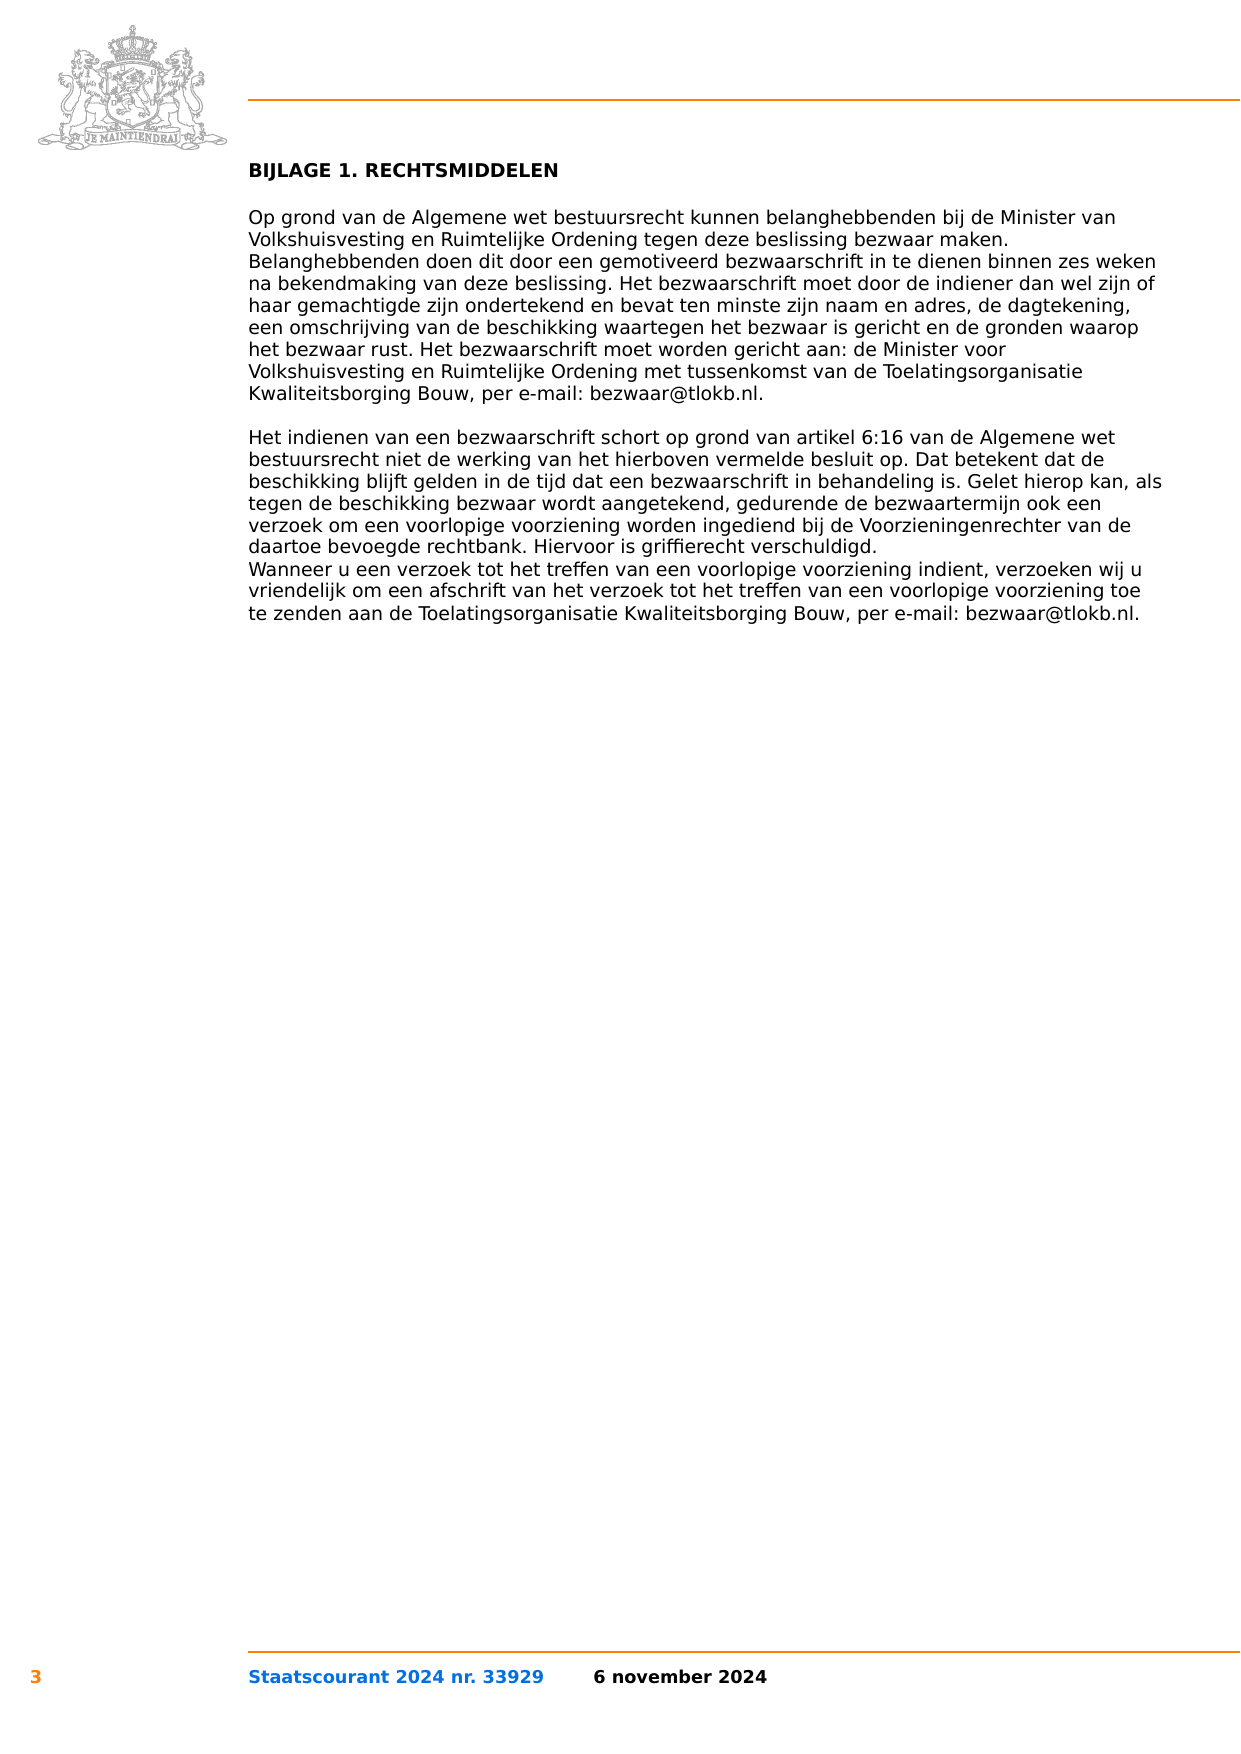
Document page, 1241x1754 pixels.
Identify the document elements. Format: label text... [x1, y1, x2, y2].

text Op grond van de Algemene wet bestuursrecht kunnen belanghebbenden bij de Minister van Volkshuisvesting en Ruimtelijke Ordening tegen deze beslissing bezwaar maken. Belanghebbenden doen dit door een gemotiveerd bezwaarschrift in te dienen binnen zes weken na bekendmaking van deze beslissing. Het bezwaarschrift moet door de indiener dan wel zijn of haar gemachtigde zijn ondertekend en bevat ten minste zijn naam en adres, de dagtekening, een omschrijving van de beschikking waartegen het bezwaar is gericht en de gronden waarop het bezwaar rust. Het bezwaarschrift moet worden gericht aan: de Minister voor Volkshuisvesting en Ruimtelijke Ordening met tussenkomst van de Toelatingsorganisatie Kwaliteitsborging Bouw, per e-mail: bezwaar@tlokb.nl. [248, 207, 1163, 405]
text Wanneer u een verzoek tot het treffen van een voorlopige voorziening indient, verzoeken wij u vriendelijk om een afschrift van het verzoek tot het treffen van een voorlopige voorziening toe te zenden aan de Toelatingsorganisatie Kwaliteitsborging Bouw, per e-mail: bezwaar@tlokb.nl. [248, 558, 1163, 624]
picture [38, 25, 227, 150]
subtitle BIJLAGE 1. RECHTSMIDDELEN [248, 160, 1163, 182]
text Het indienen van een bezwaarschrift schort op grond van artikel 6:16 van de Algemene wet bestuursrecht niet de werking van het hierboven vermelde besluit op. Dat betekent dat de beschikking blijft gelden in de tijd dat een bezwaarschrift in behandeling is. Gelet hierop kan, als tegen de beschikking bezwaar wordt aangetekend, gedurende de bezwaartermijn ook een verzoek om een voorlopige voorziening worden ingediend bij de Voorzieningenrechter van de daartoe bevoegde rechtbank. Hiervoor is griffierecht verschuldigd. [248, 427, 1163, 558]
